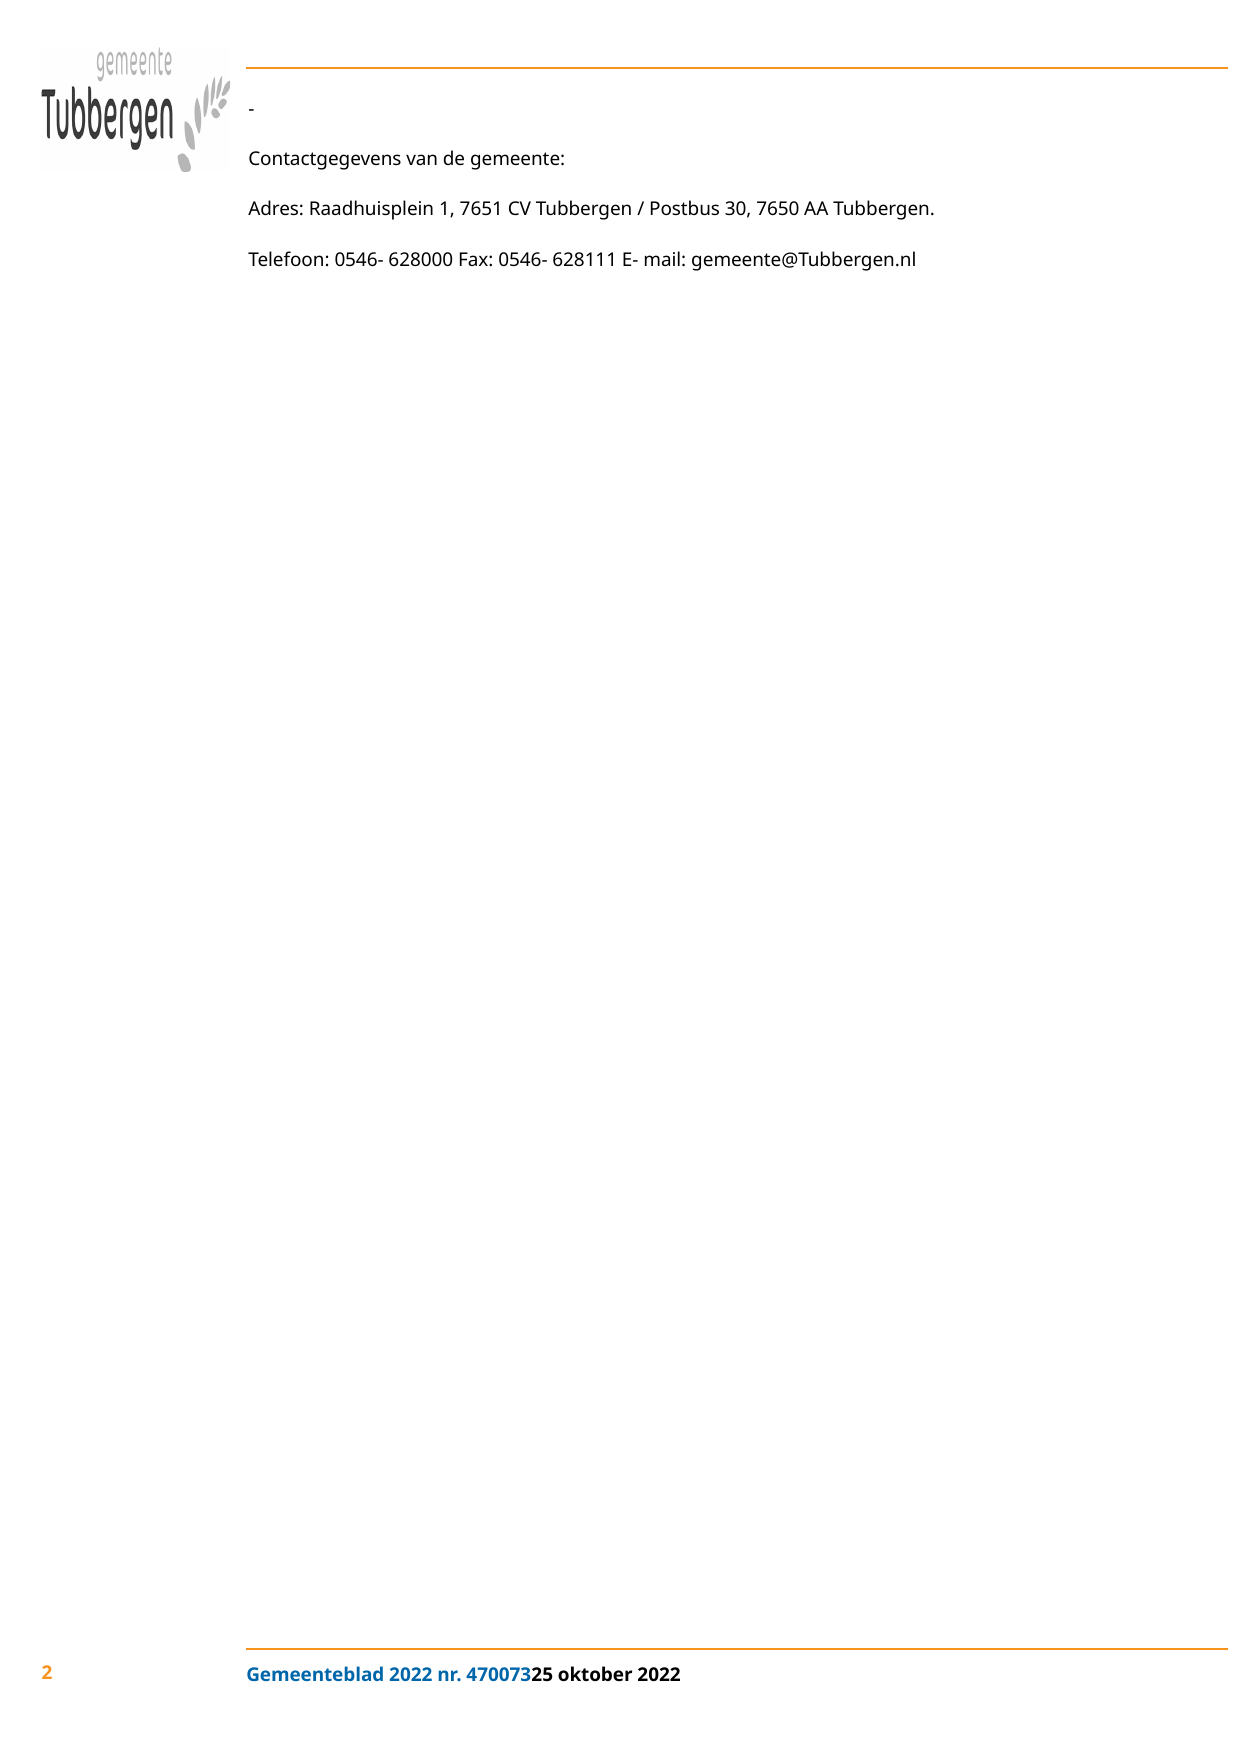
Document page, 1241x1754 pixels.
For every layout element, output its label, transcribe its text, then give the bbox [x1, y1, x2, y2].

text Contactgegevens van de gemeente: [248, 145, 1152, 171]
text Telefoon: 0546- 628000 Fax: 0546- 628111 E- mail: gemeente@Tubbergen.nl [248, 246, 1152, 272]
text - [248, 95, 1152, 121]
text Adres: Raadhuisplein 1, 7651 CV Tubbergen / Postbus 30, 7650 AA Tubbergen. [248, 196, 1152, 221]
picture [41, 47, 231, 172]
